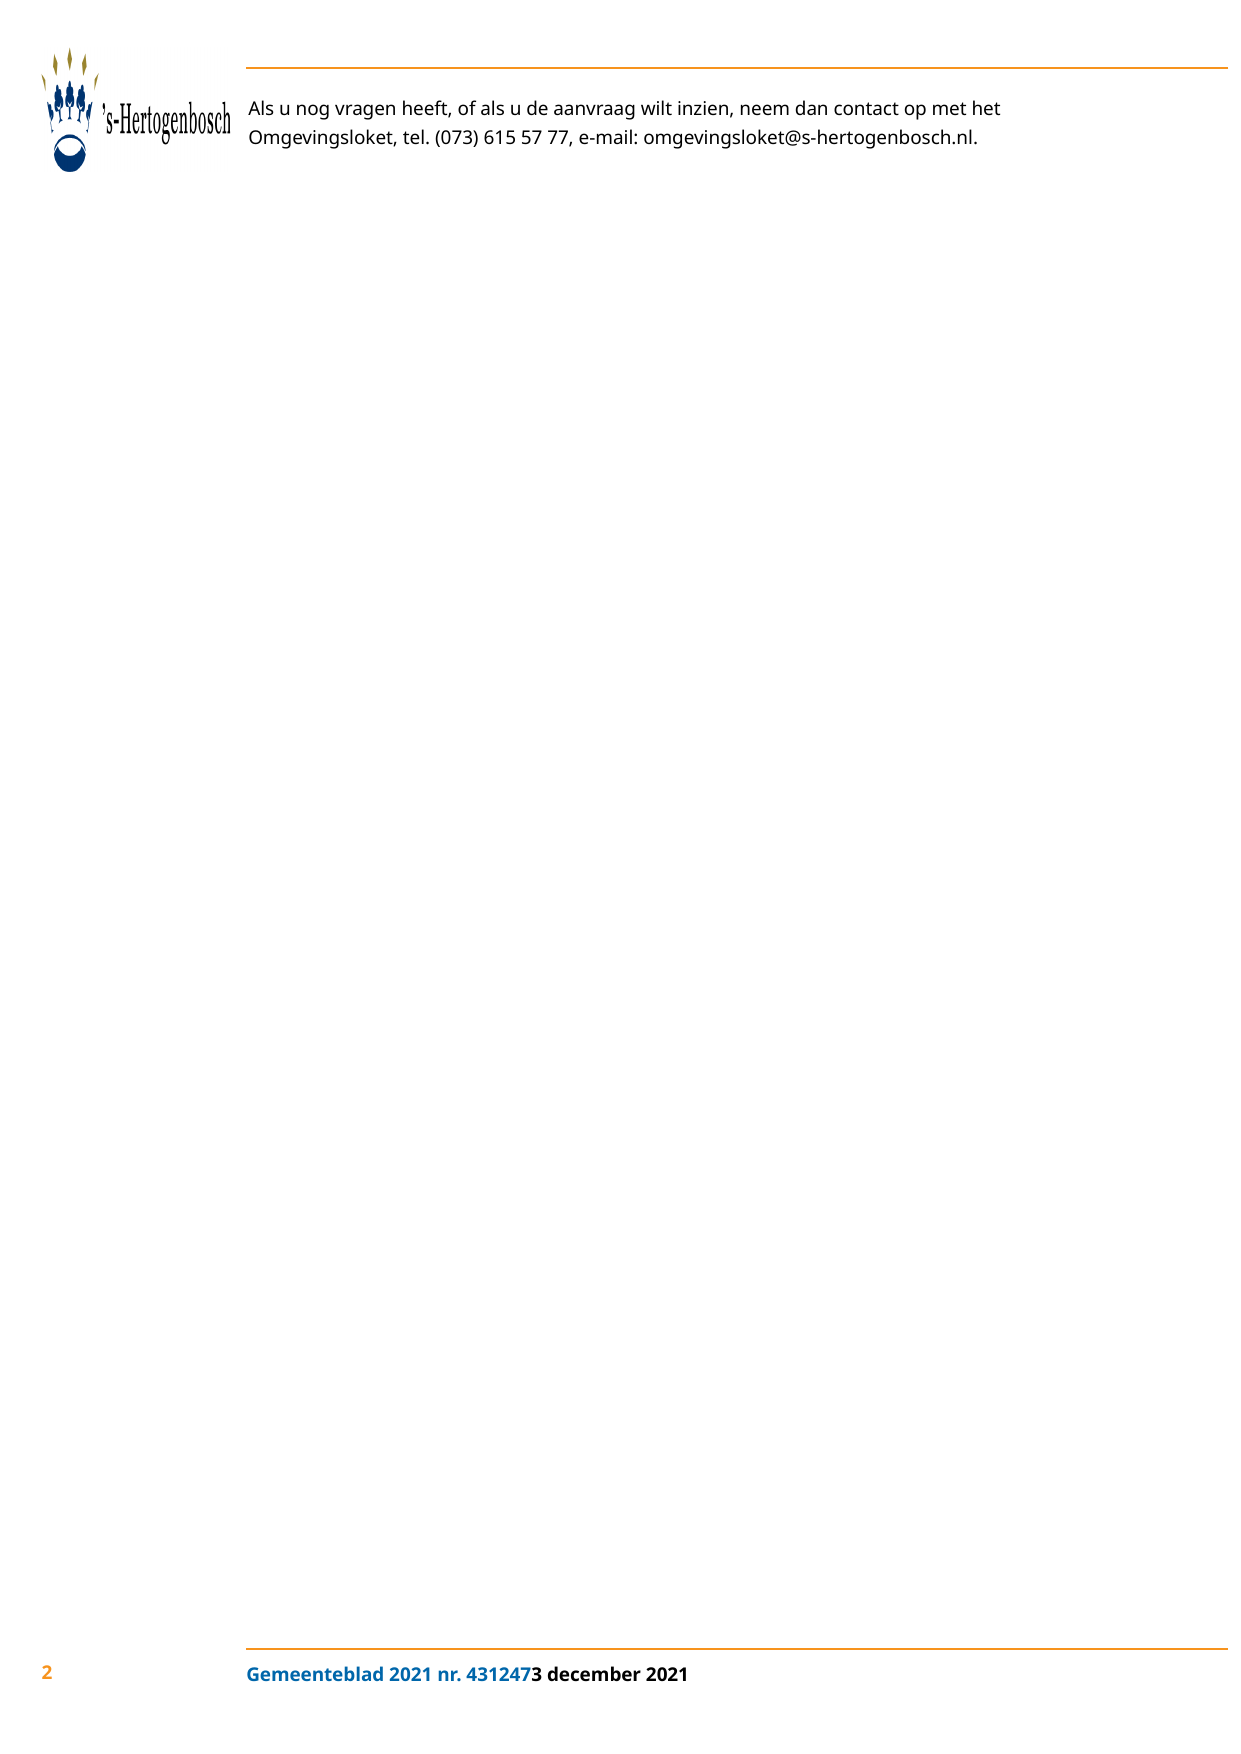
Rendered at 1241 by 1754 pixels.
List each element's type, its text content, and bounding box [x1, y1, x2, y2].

picture [41, 47, 231, 172]
text Als u nog vragen heeft, of als u de aanvraag wilt inzien, neem dan contact op met het Omgevingsloket, tel. (073) 615 57 77, e-mail: omgevingsloket@s-hertogenbosch.nl. [248, 95, 1152, 150]
